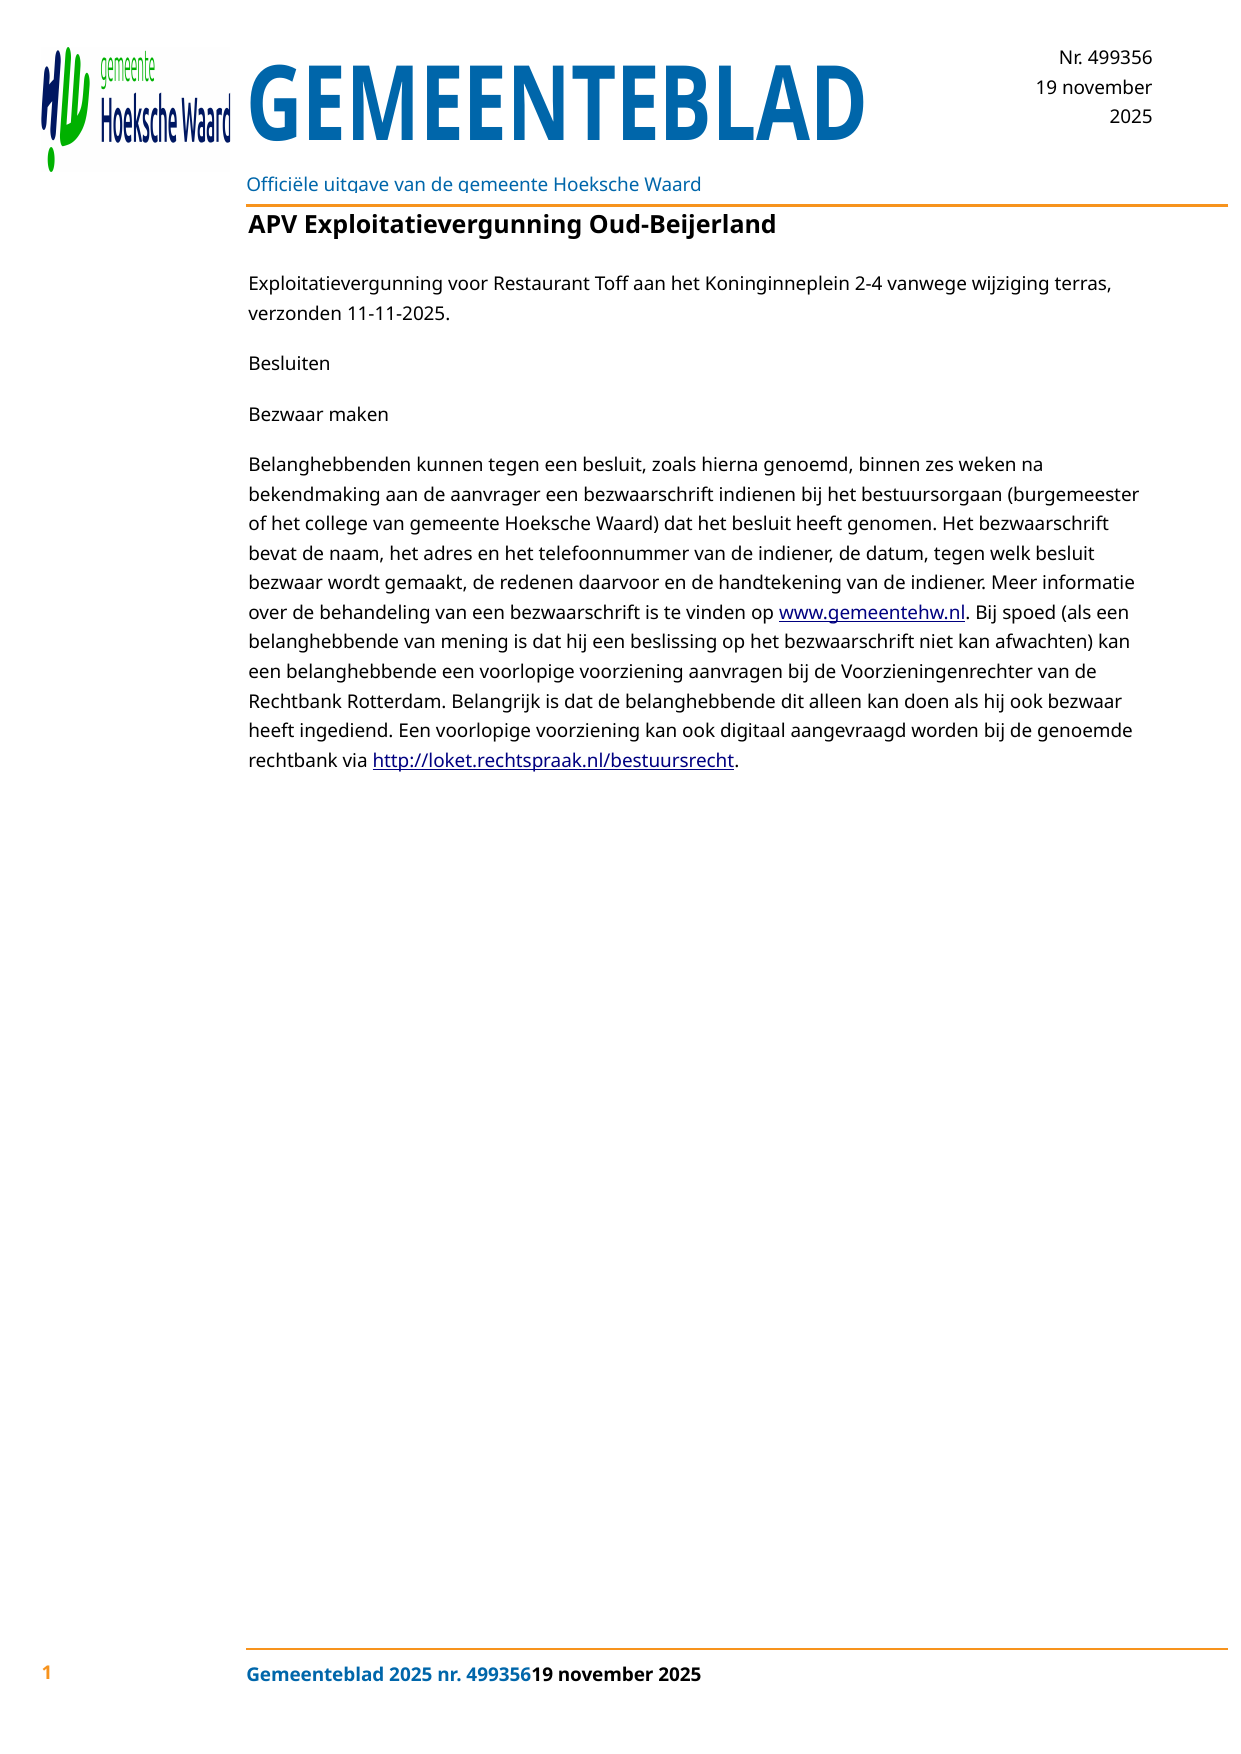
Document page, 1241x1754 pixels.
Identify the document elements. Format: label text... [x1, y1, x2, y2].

text APV Exploitatievergunning Oud-Beijerland [248, 207, 1152, 241]
text Belanghebbenden kunnen tegen een besluit, zoals hierna genoemd, binnen zes weken na bekendmaking aan de aanvrager een bezwaarschrift indienen bij het bestuursorgaan (burgemeester of het college van gemeente Hoeksche Waard) dat het besluit heeft genomen. Het bezwaarschrift bevat de naam, het adres en het telefoonnummer van de indiener, de datum, tegen welk besluit bezwaar wordt gemaakt, de redenen daarvoor en de handtekening van de indiener. Meer informatie over de behandeling van een bezwaarschrift is te vinden op www.gemeentehw.nl. Bij spoed (als een belanghebbende van mening is dat hij een beslissing op het bezwaarschrift niet kan afwachten) kan een belanghebbende een voorlopige voorziening aanvragen bij de Voorzieningenrechter van de Rechtbank Rotterdam. Belangrijk is dat de belanghebbende dit alleen kan doen als hij ook bezwaar heeft ingediend. Een voorlopige voorziening kan ook digitaal aangevraagd worden bij de genoemde rechtbank via http://loket.rechtspraak.nl/bestuursrecht. [248, 451, 1152, 773]
picture [41, 47, 231, 172]
text Besluiten [248, 350, 1152, 376]
text Exploitatievergunning voor Restaurant Toff aan het Koninginneplein 2-4 vanwege wijziging terras, verzonden 11-11-2025. [248, 270, 1152, 326]
text Bezwaar maken [248, 401, 1152, 426]
